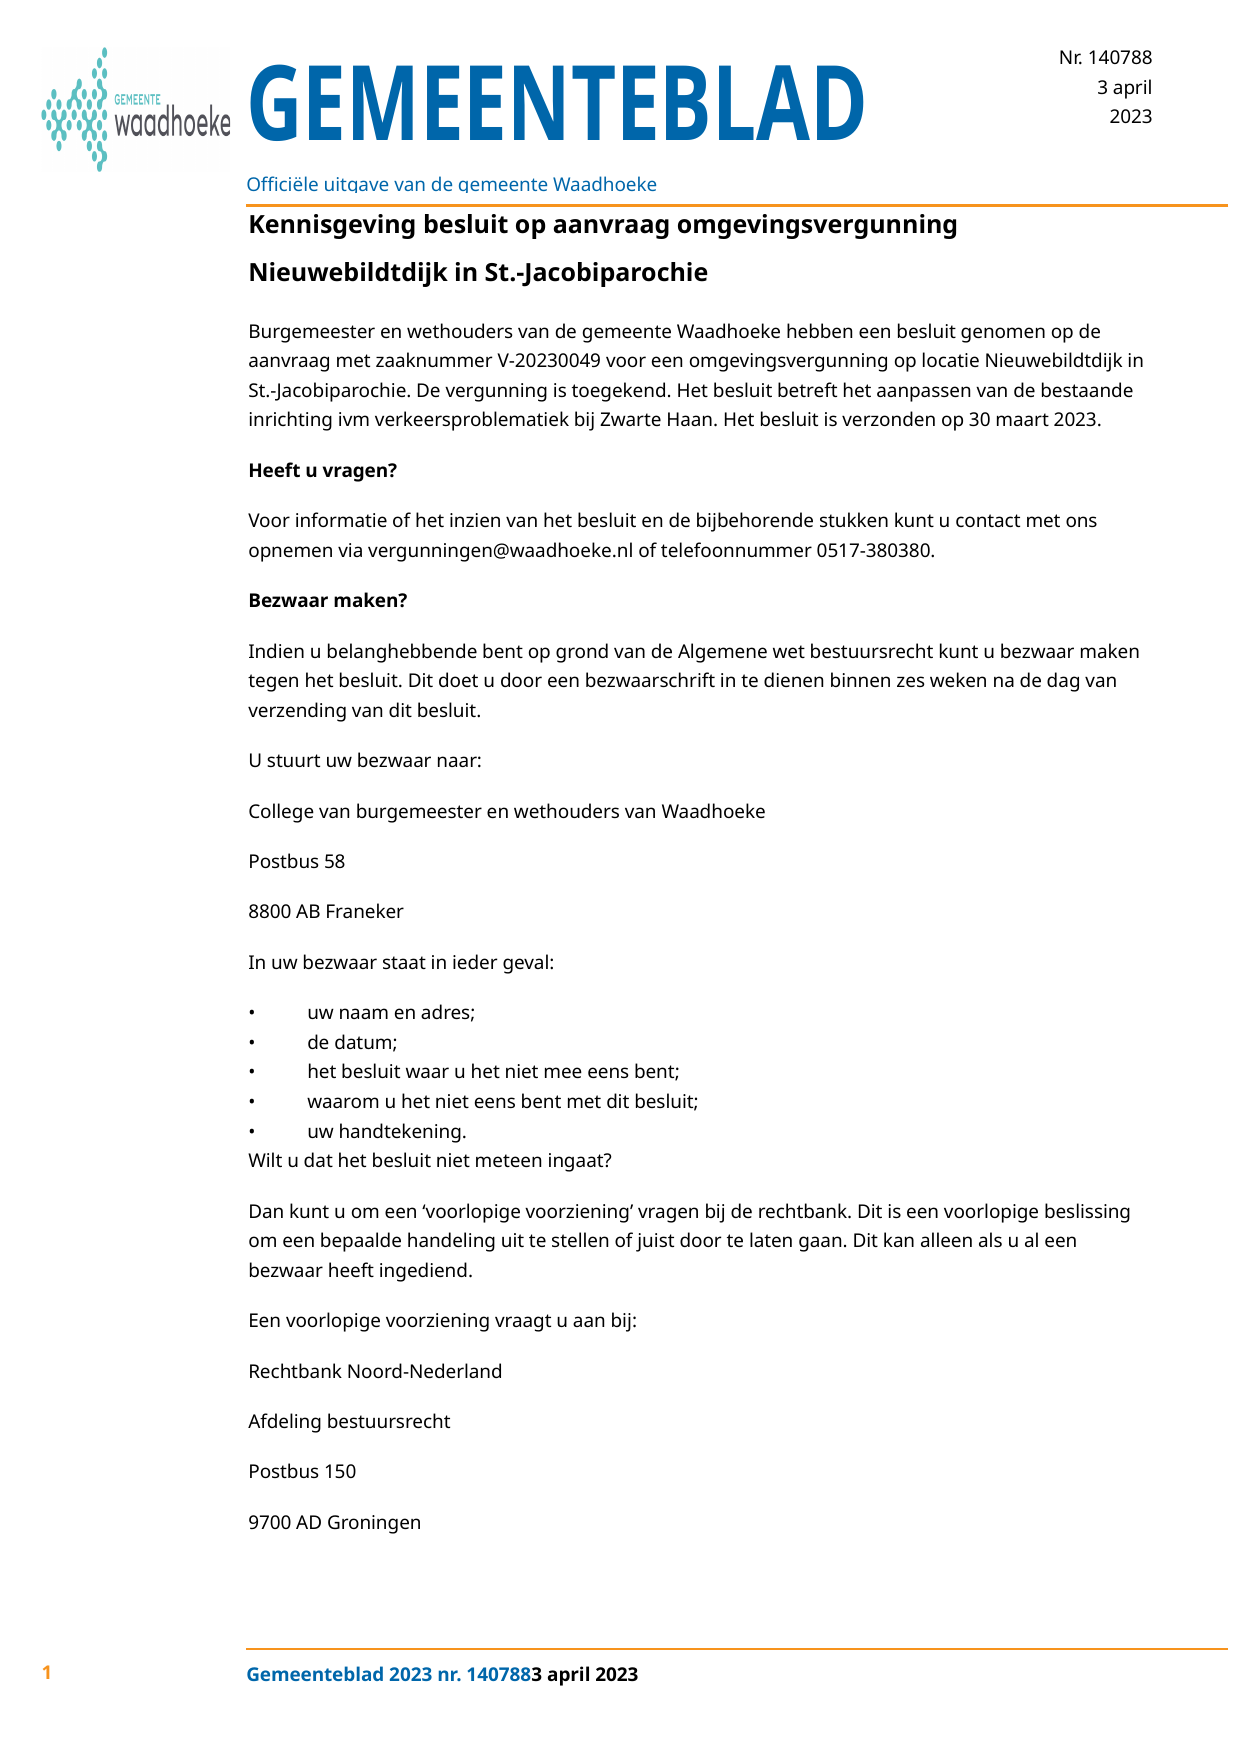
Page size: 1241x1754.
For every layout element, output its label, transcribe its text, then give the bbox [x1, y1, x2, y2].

text 9700 AD Groningen [248, 1509, 1152, 1535]
list uw handtekening. [248, 1118, 1152, 1144]
text Bezwaar maken? [248, 587, 1152, 613]
text U stuurt uw bezwaar naar: [248, 747, 1152, 773]
text Heeft u vragen? [248, 457, 1152, 483]
text Postbus 58 [248, 848, 1152, 874]
list de datum; [248, 1029, 1152, 1055]
text Een voorlopige voorziening vraagt u aan bij: [248, 1307, 1152, 1333]
text Dan kunt u om een ‘voorlopige voorziening’ vragen bij de rechtbank. Dit is een voorlopige beslissing om een bepaalde handeling uit te stellen of juist door te laten gaan. Dit kan alleen als u al een bezwaar heeft ingediend. [248, 1198, 1152, 1283]
list het besluit waar u het niet mee eens bent; [248, 1059, 1152, 1084]
text Postbus 150 [248, 1459, 1152, 1484]
text Kennisgeving besluit op aanvraag omgevingsvergunning Nieuwebildtdijk in St.-Jacobiparochie [248, 207, 1152, 288]
picture [41, 47, 231, 172]
text 8800 AB Franeker [248, 899, 1152, 924]
text College van burgemeester en wethouders van Waadhoeke [248, 798, 1152, 824]
text Indien u belanghebbende bent op grond van de Algemene wet bestuursrecht kunt u bezwaar maken tegen het besluit. Dit doet u door een bezwaarschrift in te dienen binnen zes weken na de dag van verzending van dit besluit. [248, 638, 1152, 723]
text Voor informatie of het inzien van het besluit en de bijbehorende stukken kunt u contact met ons opnemen via vergunningen@waadhoeke.nl of telefoonnummer 0517-380380. [248, 507, 1152, 563]
text Rechtbank Noord-Nederland [248, 1358, 1152, 1384]
list waarom u het niet eens bent met dit besluit; [248, 1088, 1152, 1114]
text Burgemeester en wethouders van de gemeente Waadhoeke hebben een besluit genomen op de aanvraag met zaaknummer V-20230049 voor een omgevingsvergunning op locatie Nieuwebildtdijk in St.-Jacobiparochie. De vergunning is toegekend. Het besluit betreft het aanpassen van de bestaande inrichting ivm verkeersproblematiek bij Zwarte Haan. Het besluit is verzonden op 30 maart 2023. [248, 318, 1152, 432]
list uw naam en adres; [248, 999, 1152, 1025]
text Wilt u dat het besluit niet meteen ingaat? [248, 1147, 1152, 1173]
text Afdeling bestuursrecht [248, 1408, 1152, 1434]
text In uw bezwaar staat in ieder geval: [248, 949, 1152, 975]
